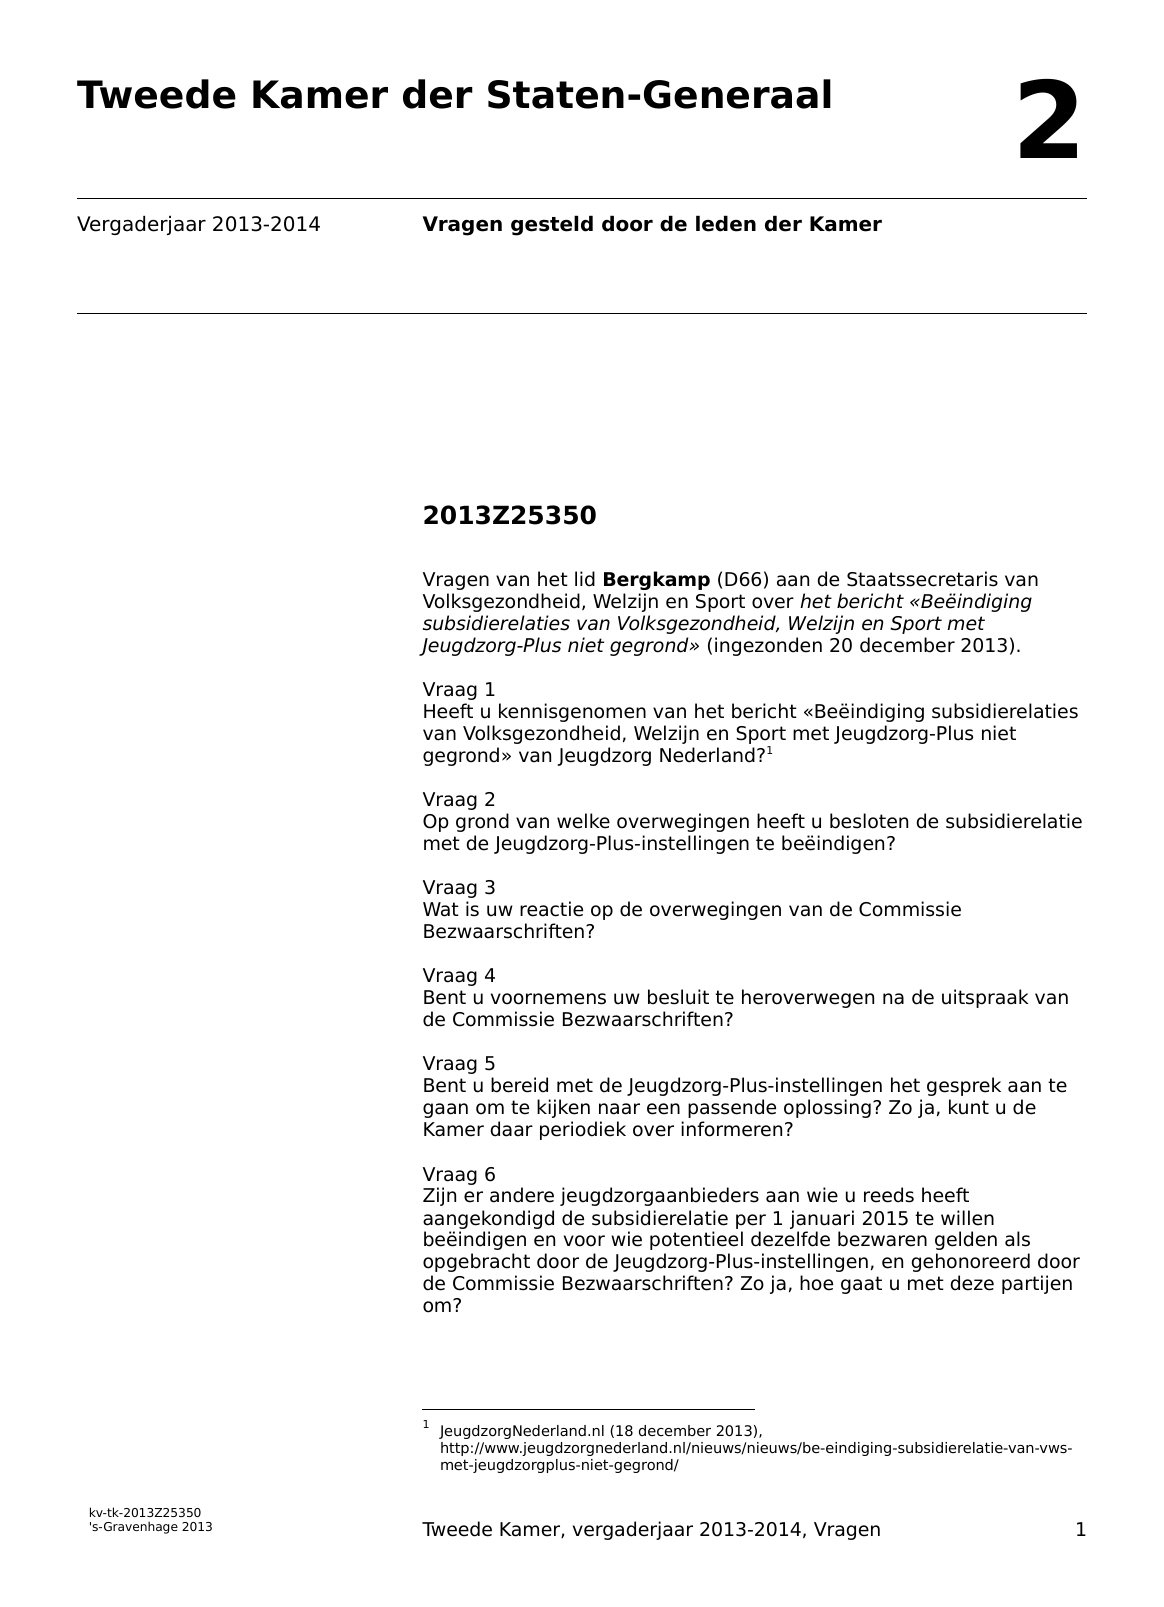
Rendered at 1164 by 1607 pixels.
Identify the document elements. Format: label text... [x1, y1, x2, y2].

text Heeft u kennisgenomen van het bericht «Beëindiging subsidierelaties van Volksgezondheid, Welzijn en Sport met Jeugdzorg-Plus niet gegrond» van Jeugdzorg Nederland? [422, 701, 1087, 767]
text Vragen van het lid Bergkamp (D66) aan de Staatssecretaris van Volksgezondheid, Welzijn en Sport over het bericht «Beëindiging subsidierelaties van Volksgezondheid, Welzijn en Sport met Jeugdzorg-Plus niet gegrond» (ingezonden 20 december 2013). [422, 569, 1087, 657]
text Bent u voornemens uw besluit te heroverwegen na de uitspraak van de Commissie Bezwaarschriften? [422, 987, 1087, 1031]
text 2013Z25350 [422, 501, 1087, 531]
text Zijn er andere jeugdzorgaanbieders aan wie u reeds heeft aangekondigd de subsidierelatie per 1 januari 2015 te willen beëindigen en voor wie potentieel dezelfde bezwaren gelden als opgebracht door de Jeugdzorg-Plus-instellingen, en gehonoreerd door de Commissie Bezwaarschriften? Zo ja, hoe gaat u met deze partijen om? [422, 1185, 1087, 1317]
table_cell Vergaderjaar 2013-2014 [77, 199, 422, 313]
text 's-Gravenhage 2013 [88, 1520, 323, 1534]
text Vraag 6 [422, 1163, 1087, 1185]
table_cell Vragen gesteld door de leden der Kamer [422, 199, 1087, 313]
text Vraag 5 [422, 1053, 1087, 1075]
text Vraag 2 [422, 789, 1087, 811]
table_header Tweede Kamer der Staten-Generaal [77, 59, 886, 198]
text Wat is uw reactie op de overwegingen van de Commissie Bezwaarschriften? [422, 899, 1087, 943]
table_header 2 [886, 59, 1087, 198]
text Vraag 3 [422, 877, 1087, 899]
text Vraag 4 [422, 965, 1087, 987]
text kv-tk-2013Z25350 [88, 1506, 323, 1520]
text Op grond van welke overwegingen heeft u besloten de subsidierelatie met de Jeugdzorg-Plus-instellingen te beëindigen? [422, 811, 1087, 855]
text Vraag 1 [422, 679, 1087, 701]
text JeugdzorgNederland.nl (18 december 2013), http://www.jeugdzorgnederland.nl/nieuws/nieuws/be-eindiging-subsidierelatie-van-vws-met-jeugdzorgplus-niet-gegrond/ [422, 1418, 1087, 1474]
text Bent u bereid met de Jeugdzorg-Plus-instellingen het gesprek aan te gaan om te kijken naar een passende oplossing? Zo ja, kunt u de Kamer daar periodiek over informeren? [422, 1075, 1087, 1141]
